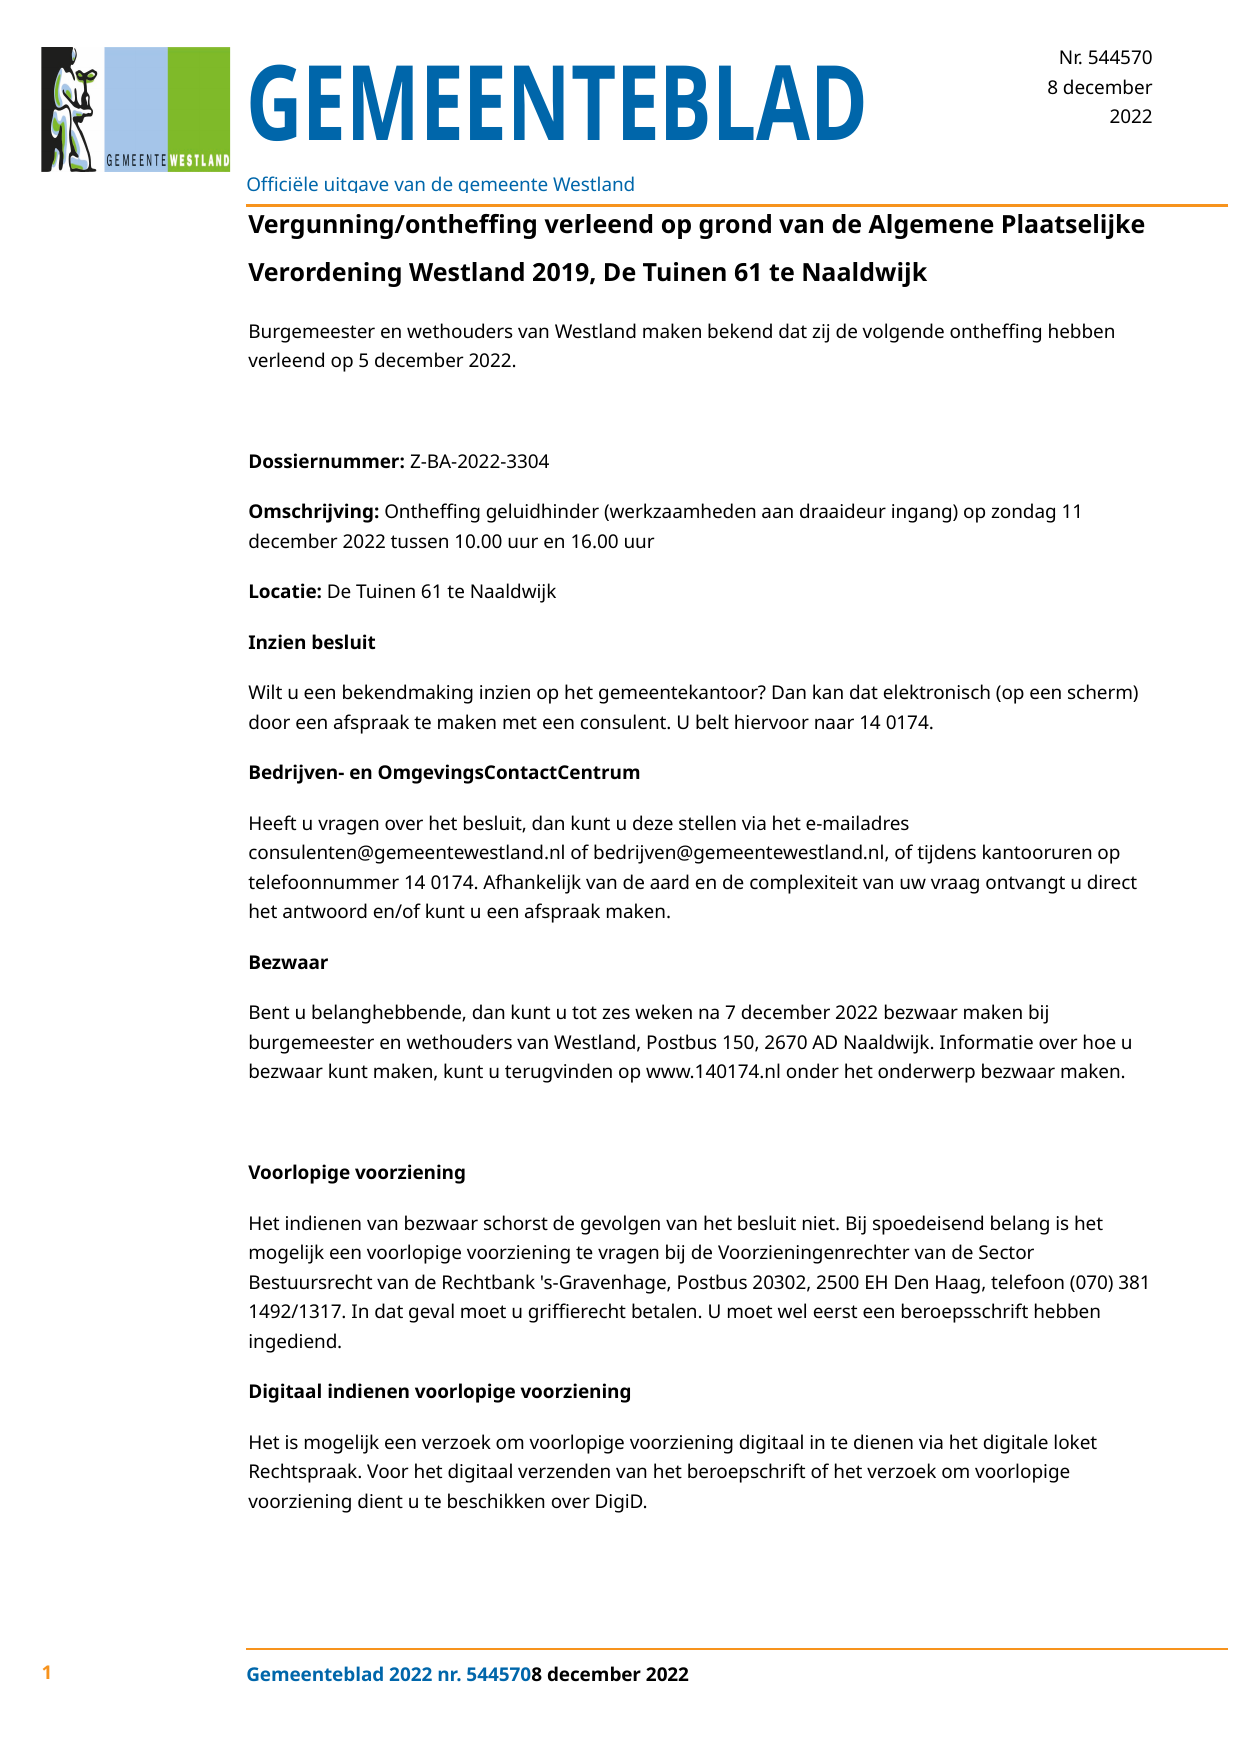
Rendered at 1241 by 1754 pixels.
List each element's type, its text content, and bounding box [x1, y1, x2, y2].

picture [41, 47, 231, 172]
text Heeft u vragen over het besluit, dan kunt u deze stellen via het e-mailadres consulenten@gemeentewestland.nl of bedrijven@gemeentewestland.nl, of tijdens kantooruren op telefoonnummer 14 0174. Afhankelijk van de aard en de complexiteit van uw vraag ontvangt u direct het antwoord en/of kunt u een afspraak maken. [248, 810, 1152, 924]
text Dossiernummer: Z-BA-2022-3304 [248, 448, 1152, 474]
text Bezwaar [248, 949, 1152, 975]
text Het is mogelijk een verzoek om voorlopige voorziening digitaal in te dienen via het digitale loket Rechtspraak. Voor het digitaal verzenden van het beroepschrift of het verzoek om voorlopige voorziening dient u te beschikken over DigiD. [248, 1429, 1152, 1514]
text Vergunning/ontheffing verleend op grond van de Algemene Plaatselijke Verordening Westland 2019, De Tuinen 61 te Naaldwijk [248, 207, 1152, 288]
text Bedrijven- en OmgevingsContactCentrum [248, 759, 1152, 785]
text Locatie: De Tuinen 61 te Naaldwijk [248, 579, 1152, 604]
text Digitaal indienen voorlopige voorziening [248, 1379, 1152, 1404]
text Bent u belanghebbende, dan kunt u tot zes weken na 7 december 2022 bezwaar maken bij burgemeester en wethouders van Westland, Postbus 150, 2670 AD Naaldwijk. Informatie over hoe u bezwaar kunt maken, kunt u terugvinden op www.140174.nl onder het onderwerp bezwaar maken. [248, 999, 1152, 1084]
text Wilt u een bekendmaking inzien op het gemeentekantoor? Dan kan dat elektronisch (op een scherm) door een afspraak te maken met een consulent. U belt hiervoor naar 14 0174. [248, 679, 1152, 735]
text Voorlopige voorziening [248, 1159, 1152, 1185]
text Inzien besluit [248, 629, 1152, 655]
text Het indienen van bezwaar schorst de gevolgen van het besluit niet. Bij spoedeisend belang is het mogelijk een voorlopige voorziening te vragen bij de Voorzieningenrechter van de Sector Bestuursrecht van de Rechtbank 's-Gravenhage, Postbus 20302, 2500 EH Den Haag, telefoon (070) 381 1492/1317. In dat geval moet u griffierecht betalen. U moet wel eerst een beroepsschrift hebben ingediend. [248, 1210, 1152, 1354]
text Omschrijving: Ontheffing geluidhinder (werkzaamheden aan draaideur ingang) op zondag 11 december 2022 tussen 10.00 uur en 16.00 uur [248, 499, 1152, 554]
text Burgemeester en wethouders van Westland maken bekend dat zij de volgende ontheffing hebben verleend op 5 december 2022. [248, 318, 1152, 373]
